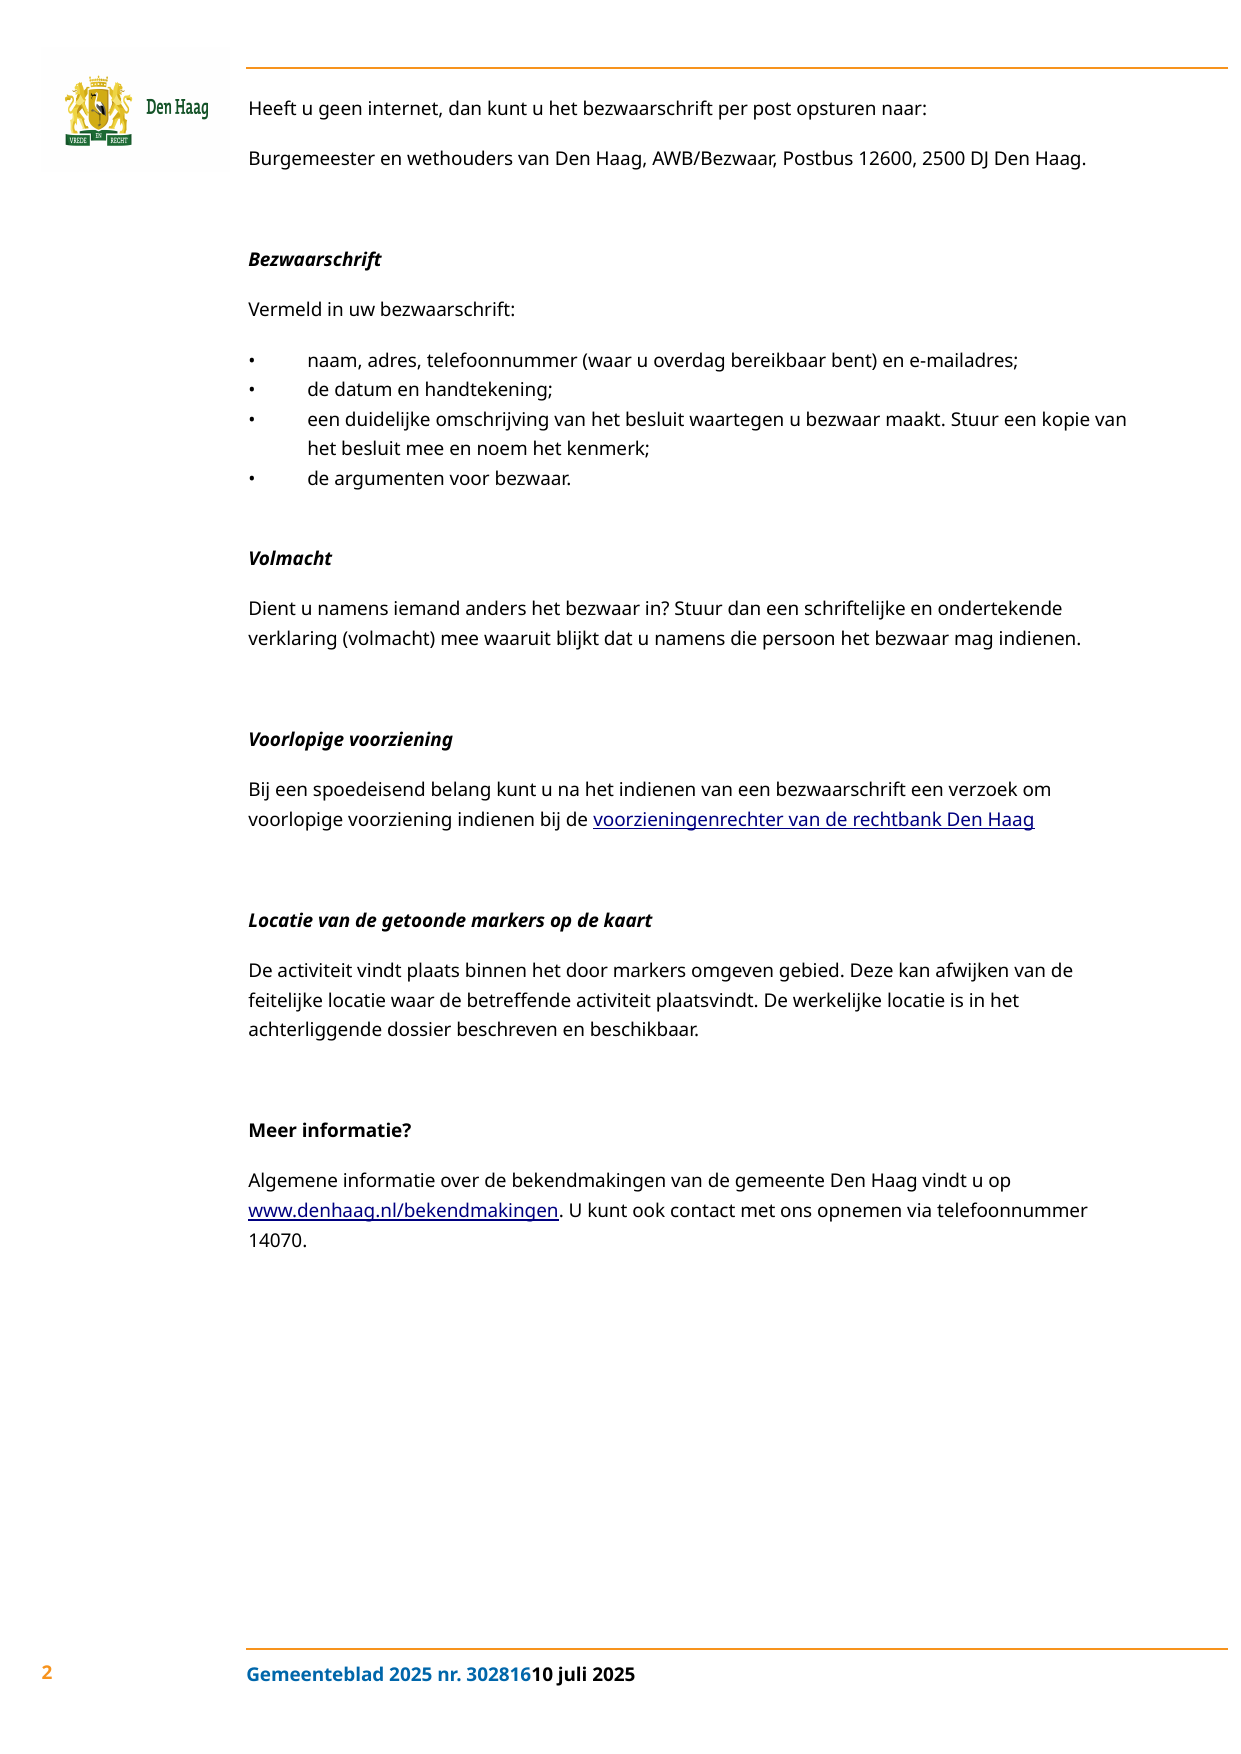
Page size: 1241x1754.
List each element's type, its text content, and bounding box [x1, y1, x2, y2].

text Bezwaarschrift [248, 246, 1152, 272]
text Bij een spoedeisend belang kunt u na het indienen van een bezwaarschrift een verzoek om voorlopige voorziening indienen bij de voorzieningenrechter van de rechtbank Den Haag [248, 776, 1152, 832]
list de argumenten voor bezwaar. [248, 465, 1152, 491]
text Vermeld in uw bezwaarschrift: [248, 296, 1152, 322]
text Meer informatie? [248, 1117, 1152, 1143]
text Algemene informatie over de bekendmakingen van de gemeente Den Haag vindt u op www.denhaag.nl/bekendmakingen. U kunt ook contact met ons opnemen via telefoonnummer 14070. [248, 1168, 1152, 1253]
text Dient u namens iemand anders het bezwaar in? Stuur dan een schriftelijke en ondertekende verklaring (volmacht) mee waaruit blijkt dat u namens die persoon het bezwaar mag indienen. [248, 596, 1152, 651]
text De activiteit vindt plaats binnen het door markers omgeven gebied. Deze kan afwijken van de feitelijke locatie waar de betreffende activiteit plaatsvindt. De werkelijke locatie is in het achterliggende dossier beschreven en beschikbaar. [248, 957, 1152, 1042]
list een duidelijke omschrijving van het besluit waartegen u bezwaar maakt. Stuur een kopie van het besluit mee en noem het kenmerk; [248, 406, 1152, 461]
text Locatie van de getoonde markers op de kaart [248, 907, 1152, 933]
text Voorlopige voorziening [248, 726, 1152, 752]
list de datum en handtekening; [248, 376, 1152, 402]
picture [41, 47, 231, 172]
text Burgemeester en wethouders van Den Haag, AWB/Bezwaar, Postbus 12600, 2500 DJ Den Haag. [248, 145, 1152, 171]
text Heeft u geen internet, dan kunt u het bezwaarschrift per post opsturen naar: [248, 95, 1152, 121]
list naam, adres, telefoonnummer (waar u overdag bereikbaar bent) en e-mailadres; [248, 347, 1152, 373]
text Volmacht [248, 545, 1152, 571]
